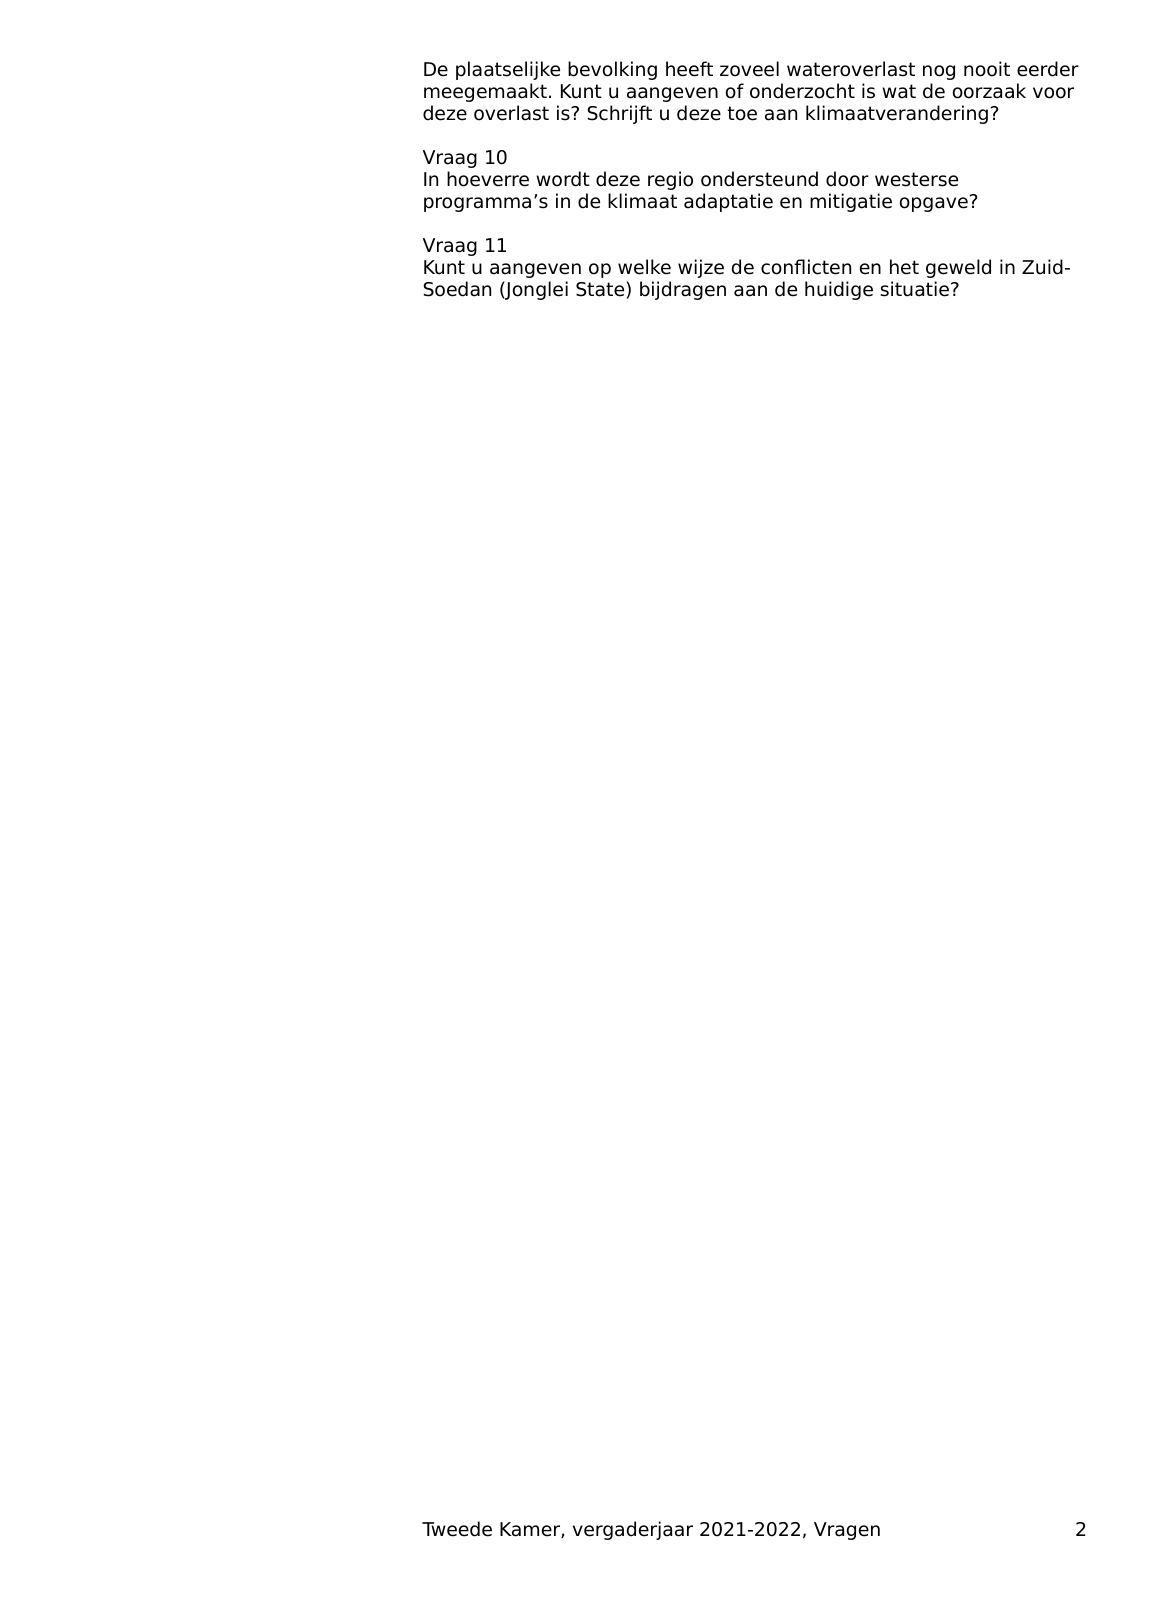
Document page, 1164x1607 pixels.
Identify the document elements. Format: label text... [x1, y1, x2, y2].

text Vraag 11 [422, 235, 1087, 257]
text In hoeverre wordt deze regio ondersteund door westerse programma’s in de klimaat adaptatie en mitigatie opgave? [422, 169, 1087, 213]
text Vraag 10 [422, 147, 1087, 169]
text De plaatselijke bevolking heeft zoveel wateroverlast nog nooit eerder meegemaakt. Kunt u aangeven of onderzocht is wat de oorzaak voor deze overlast is? Schrijft u deze toe aan klimaatverandering? [422, 59, 1087, 125]
text Kunt u aangeven op welke wijze de conflicten en het geweld in Zuid-Soedan (Jonglei State) bijdragen aan de huidige situatie? [422, 257, 1087, 301]
